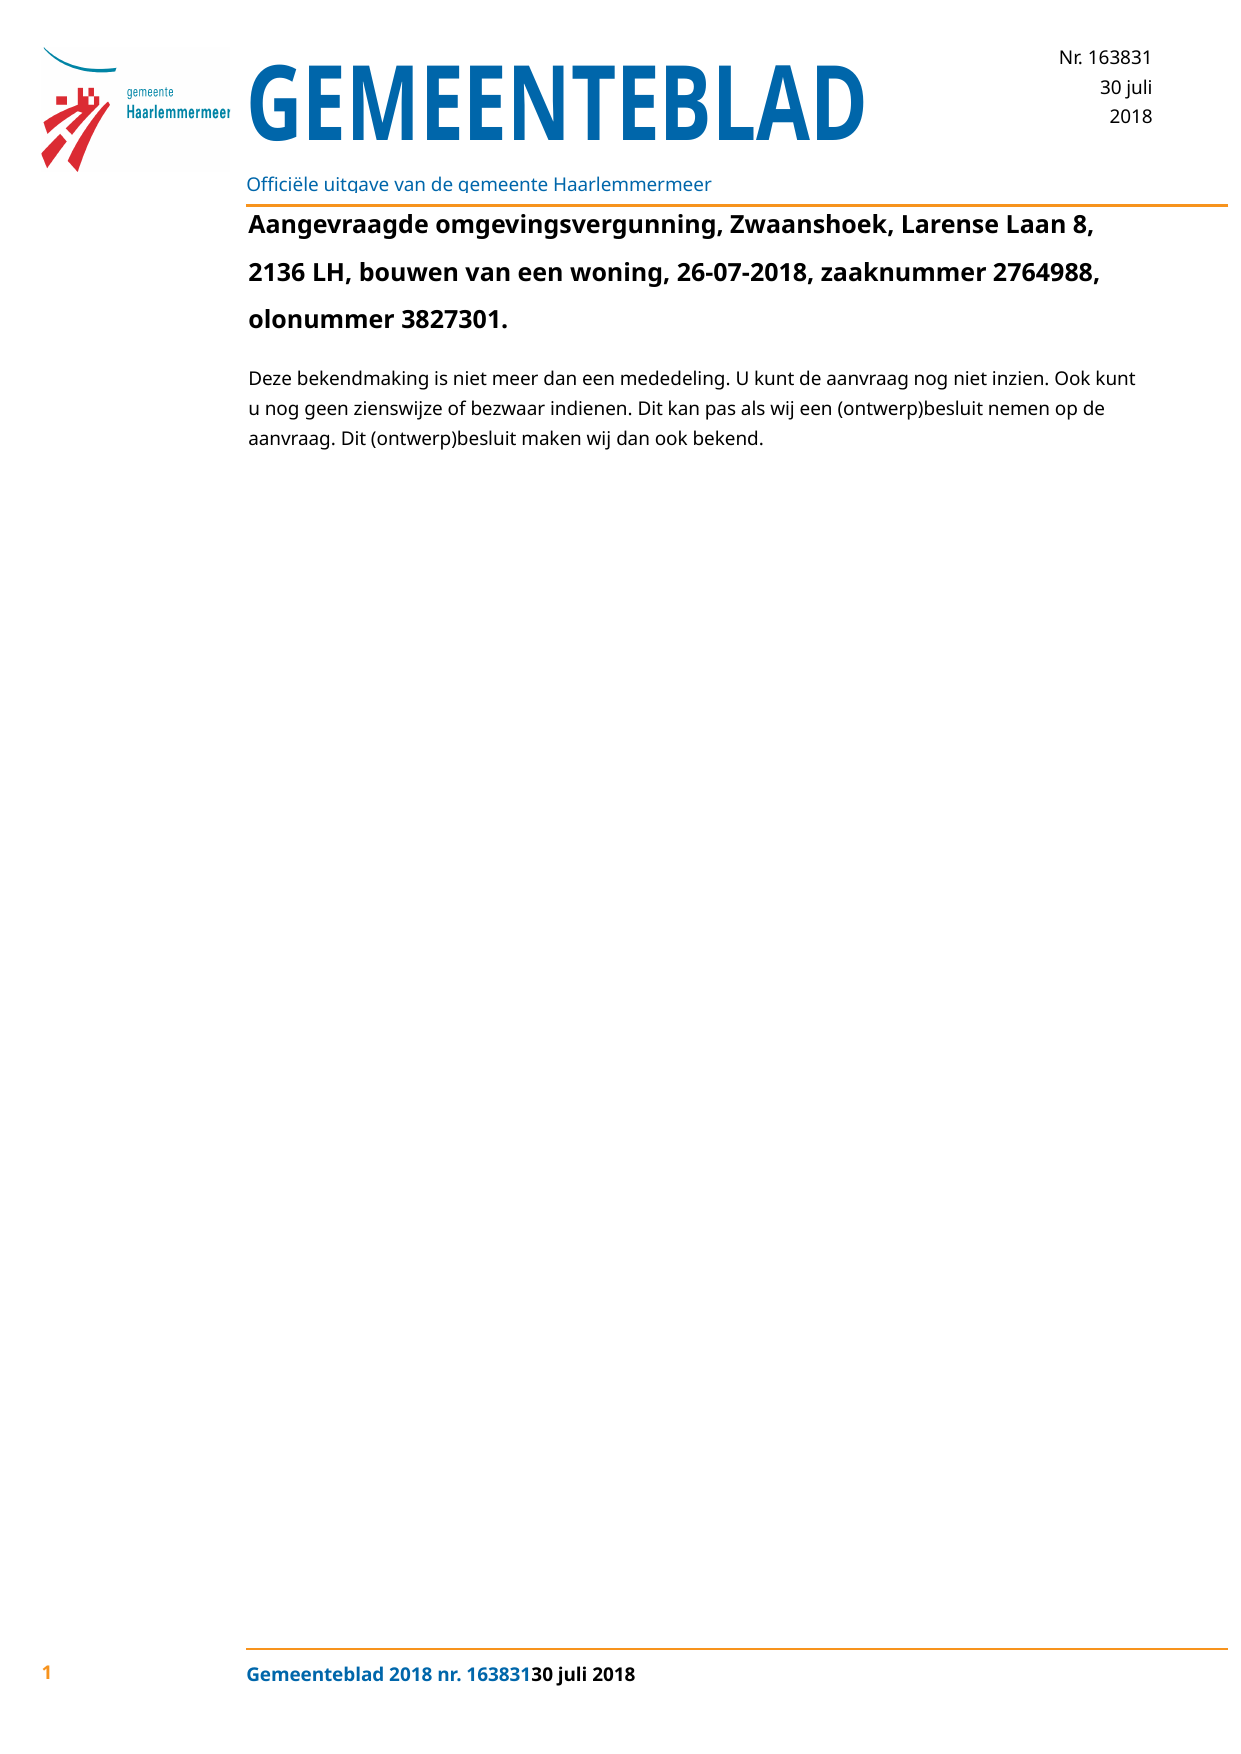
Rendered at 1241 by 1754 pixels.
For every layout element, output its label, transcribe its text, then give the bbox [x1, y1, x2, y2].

text Deze bekendmaking is niet meer dan een mededeling. U kunt de aanvraag nog niet inzien. Ook kunt u nog geen zienswijze of bezwaar indienen. Dit kan pas als wij een (ontwerp)besluit nemen op de aanvraag. Dit (ontwerp)besluit maken wij dan ook bekend. [248, 366, 1152, 450]
text Aangevraagde omgevingsvergunning, Zwaanshoek, Larense Laan 8, 2136 LH, bouwen van een woning, 26-07-2018, zaaknummer 2764988, olonummer 3827301. [248, 207, 1152, 336]
picture [41, 47, 231, 172]
